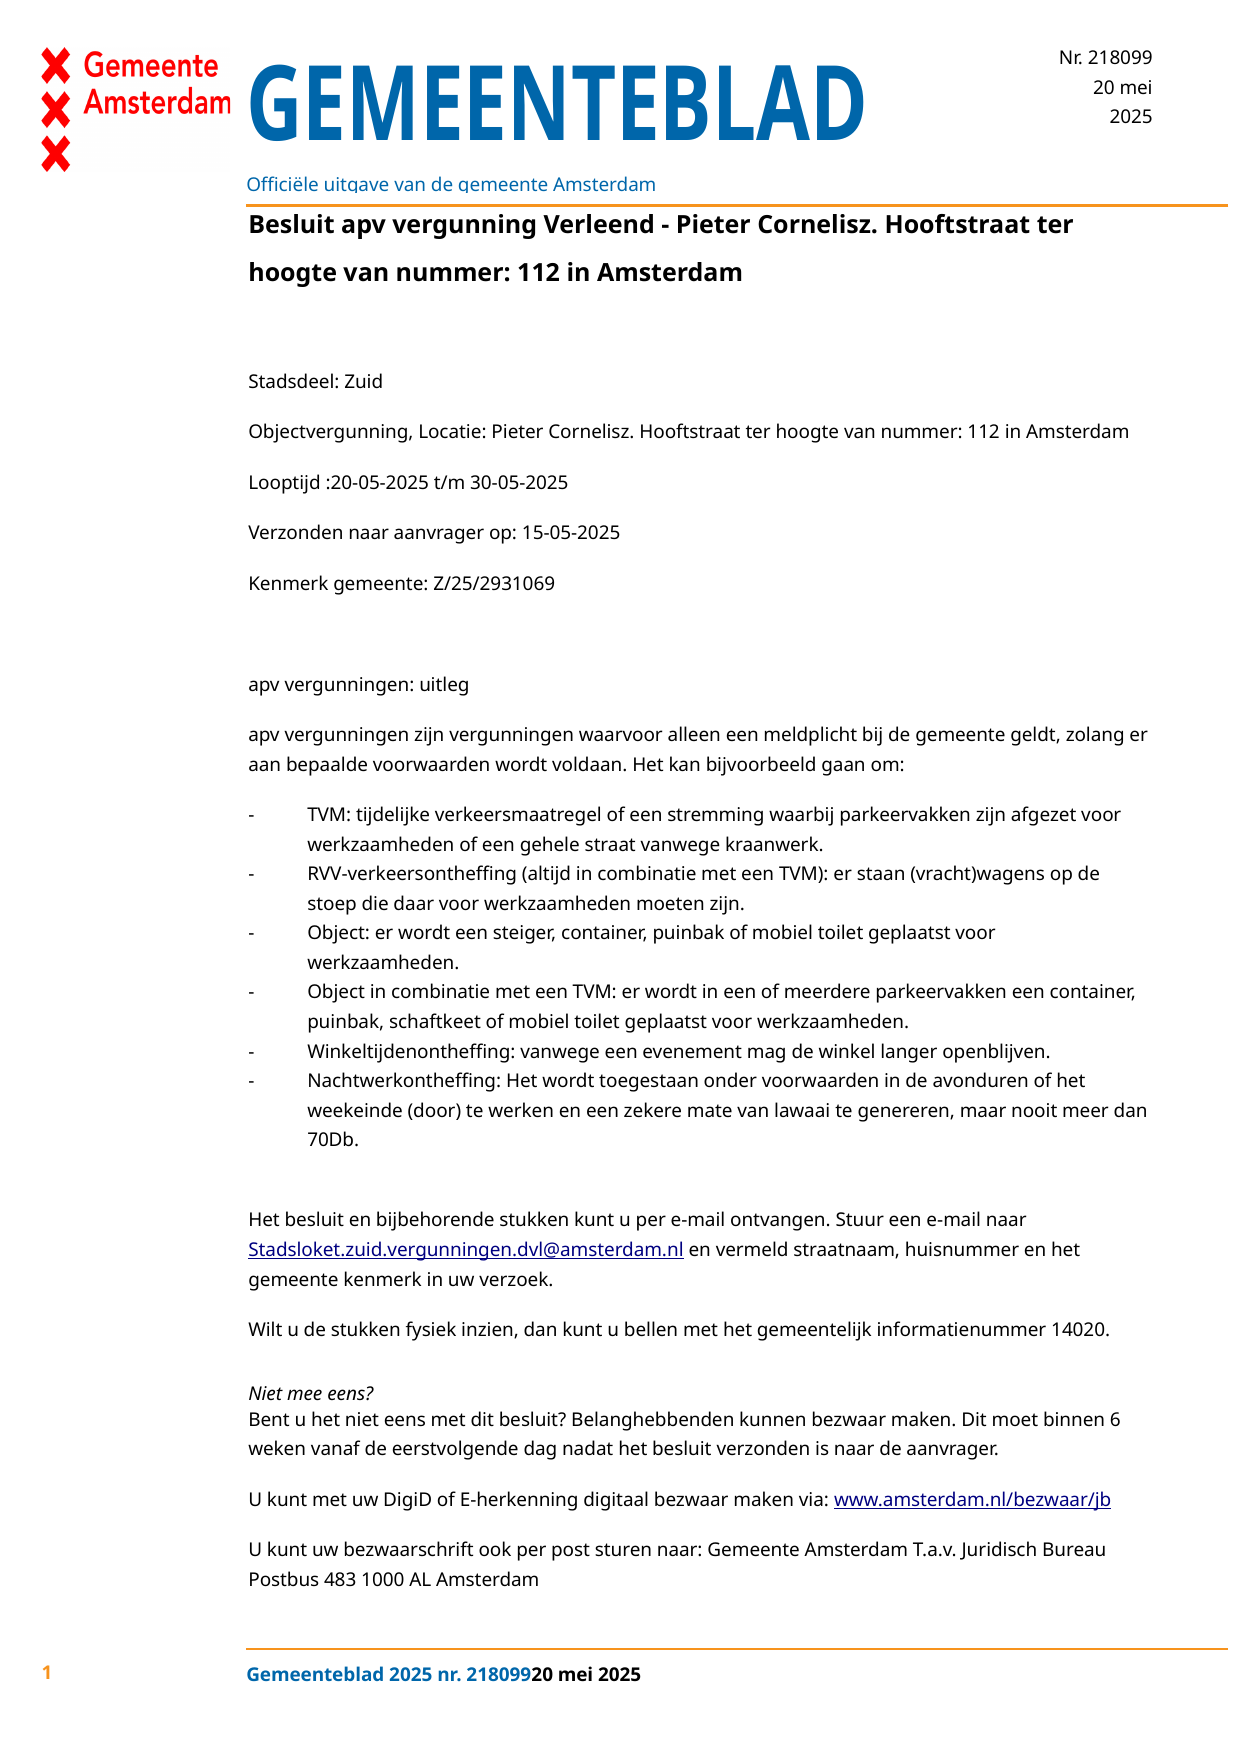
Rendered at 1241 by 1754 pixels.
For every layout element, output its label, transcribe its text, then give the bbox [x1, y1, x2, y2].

text Verzonden naar aanvrager op: 15-05-2025 [248, 519, 1152, 545]
text Kenmerk gemeente: Z/25/2931069 [248, 570, 1152, 596]
text Besluit apv vergunning Verleend - Pieter Cornelisz. Hooftstraat ter hoogte van nummer: 112 in Amsterdam [248, 207, 1152, 288]
text Het besluit en bijbehorende stukken kunt u per e-mail ontvangen. Stuur een e-mail naar Stadsloket.zuid.vergunningen.dvl@amsterdam.nl en vermeld straatnaam, huisnummer en het gemeente kenmerk in uw verzoek. [248, 1207, 1152, 1292]
text U kunt met uw DigiD of E-herkenning digitaal bezwaar maken via: www.amsterdam.nl/bezwaar/jb [248, 1486, 1152, 1512]
list Object: er wordt een steiger, container, puinbak of mobiel toilet geplaatst voor werkzaamheden. [248, 919, 1152, 975]
text U kunt uw bezwaarschrift ook per post sturen naar: Gemeente Amsterdam T.a.v. Juridisch Bureau Postbus 483 1000 AL Amsterdam [248, 1536, 1152, 1592]
text Bent u het niet eens met dit besluit? Belanghebbenden kunnen bezwaar maken. Dit moet binnen 6 weken vanaf de eerstvolgende dag nadat het besluit verzonden is naar de aanvrager. [248, 1406, 1152, 1461]
text Objectvergunning, Locatie: Pieter Cornelisz. Hooftstraat ter hoogte van nummer: 112 in Amsterdam [248, 419, 1152, 444]
list Nachtwerkontheffing: Het wordt toegestaan onder voorwaarden in de avonduren of het weekeinde (door) te werken en een zekere mate van lawaai te genereren, maar nooit meer dan 70Db. [248, 1067, 1152, 1152]
text Looptijd :20-05-2025 t/m 30-05-2025 [248, 469, 1152, 495]
list TVM: tijdelijke verkeersmaatregel of een stremming waarbij parkeervakken zijn afgezet voor werkzaamheden of een gehele straat vanwege kraanwerk. [248, 801, 1152, 857]
list Winkeltijdenontheffing: vanwege een evenement mag de winkel langer openblijven. [248, 1038, 1152, 1064]
text Stadsdeel: Zuid [248, 368, 1152, 394]
text Wilt u de stukken fysiek inzien, dan kunt u bellen met het gemeentelijk informatienummer 14020. [248, 1316, 1152, 1342]
list Object in combinatie met een TVM: er wordt in een of meerdere parkeervakken een container, puinbak, schaftkeet of mobiel toilet geplaatst voor werkzaamheden. [248, 979, 1152, 1034]
text Niet mee eens? [248, 1380, 1152, 1406]
picture [41, 47, 231, 172]
text apv vergunningen: uitleg [248, 671, 1152, 697]
list RVV-verkeersontheffing (altijd in combinatie met een TVM): er staan (vracht)wagens op de stoep die daar voor werkzaamheden moeten zijn. [248, 860, 1152, 916]
text apv vergunningen zijn vergunningen waarvoor alleen een meldplicht bij de gemeente geldt, zolang er aan bepaalde voorwaarden wordt voldaan. Het kan bijvoorbeeld gaan om: [248, 721, 1152, 777]
